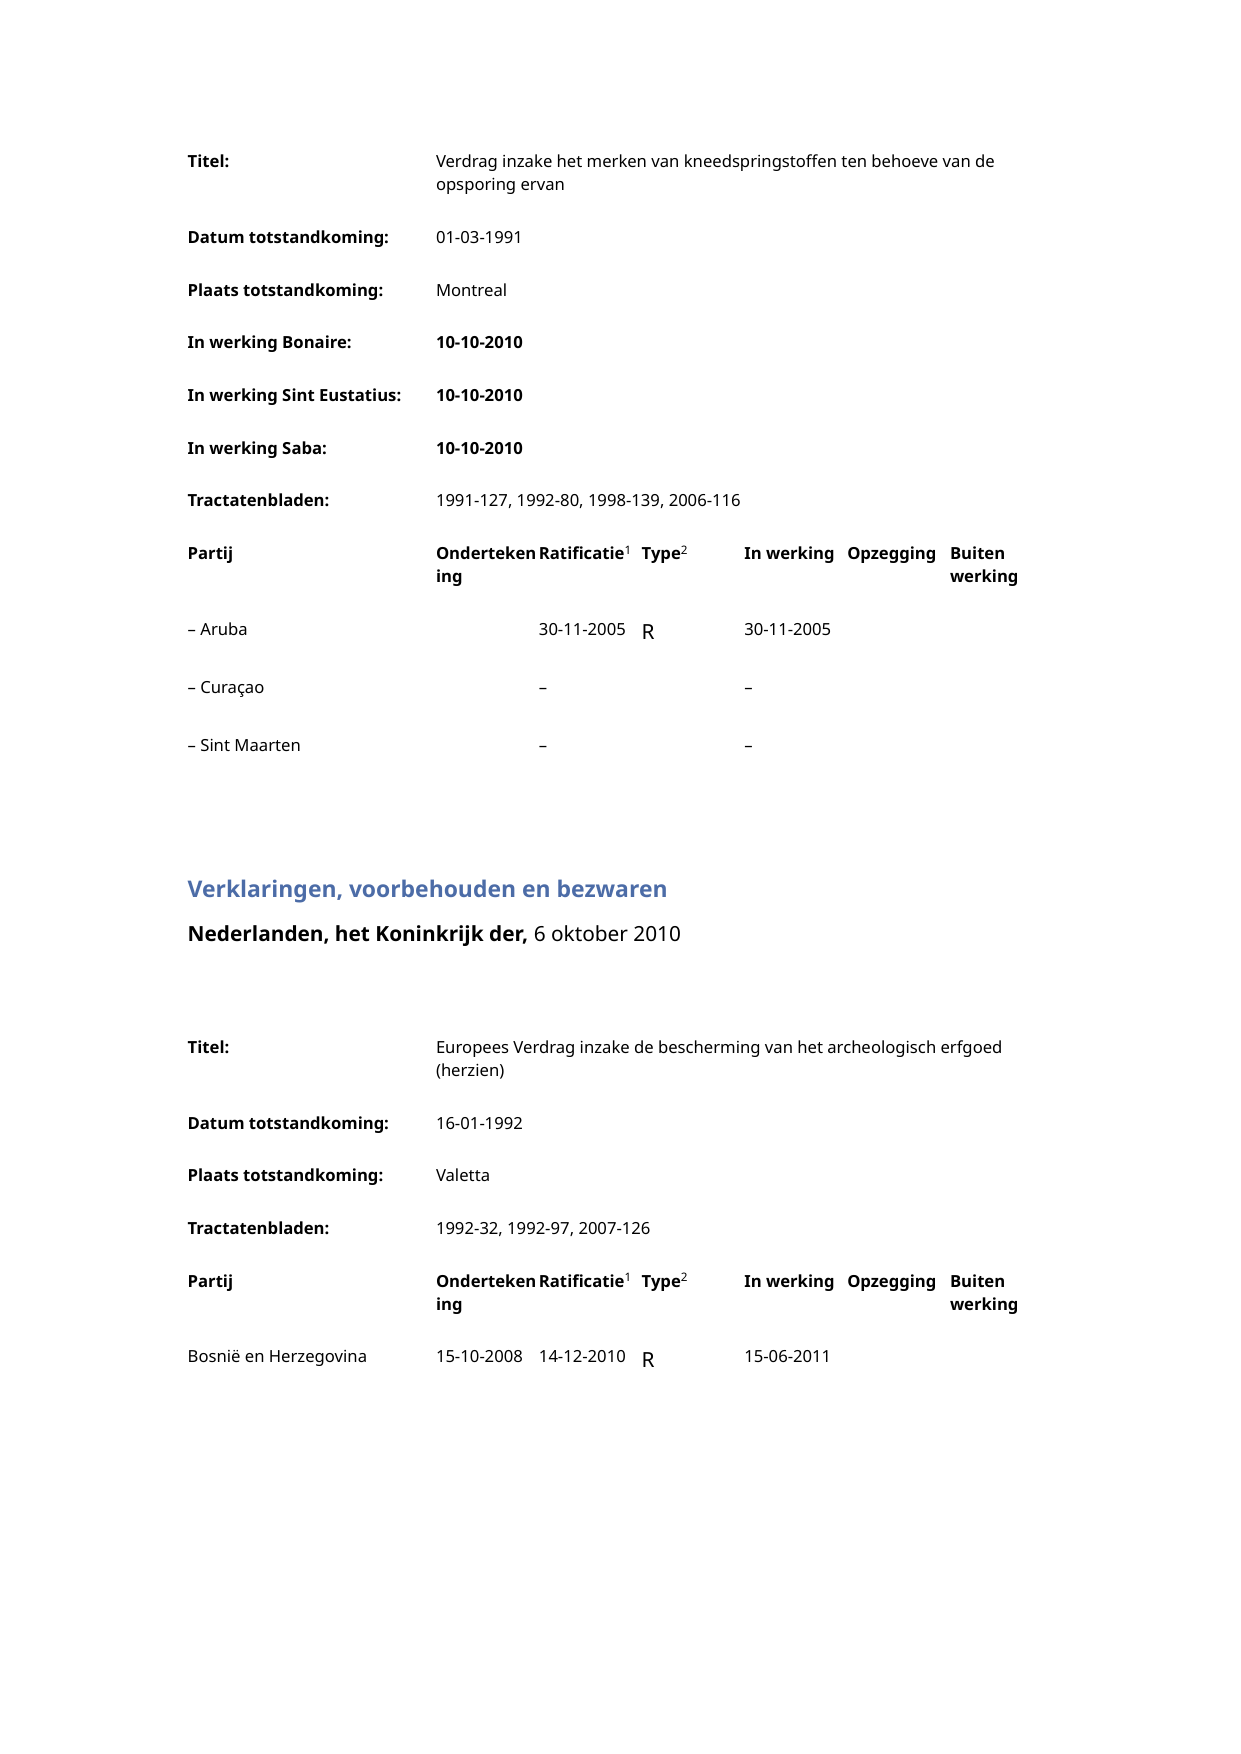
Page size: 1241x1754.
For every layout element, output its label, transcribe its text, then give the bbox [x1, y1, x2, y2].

table_cell – [539, 676, 641, 734]
table_cell [436, 676, 539, 734]
table_cell Datum totstandkoming: [188, 225, 436, 278]
table_cell – [539, 734, 641, 792]
table_cell – [744, 676, 847, 734]
table_cell 10-10-2010 [436, 436, 1053, 489]
table_cell 1992-32, 1992-97, 2007-126 [436, 1217, 1053, 1269]
table_cell Ratificatie1 [539, 1270, 641, 1345]
table_cell Tractatenbladen: [188, 489, 436, 542]
table_cell Buiten werking [950, 542, 1053, 617]
table_cell – Sint Maarten [188, 734, 436, 792]
table_cell [436, 734, 539, 792]
table_cell Bosnië en Herzegovina [188, 1345, 436, 1403]
table_cell [950, 734, 1053, 792]
table_cell [950, 1345, 1053, 1403]
table_cell Ondertekening [436, 542, 539, 617]
table_cell [950, 617, 1053, 676]
table_cell Montreal [436, 278, 1053, 331]
table_cell – [744, 734, 847, 792]
text Nederlanden, het Koninkrijk der, 6 oktober 2010 [187, 919, 1053, 948]
subtitle Verklaringen, voorbehouden en bezwaren [187, 873, 1053, 904]
table_cell [847, 617, 950, 676]
table_cell Buiten werking [950, 1270, 1053, 1345]
table_cell 1991-127, 1992-80, 1998-139, 2006-116 [436, 489, 1053, 542]
table_cell Type2 [641, 542, 744, 617]
table_cell R [641, 617, 744, 676]
table_header Titel: [188, 150, 436, 225]
table_cell [641, 734, 744, 792]
table_cell Type2 [641, 1270, 744, 1345]
table_cell – Curaçao [188, 676, 436, 734]
table_cell 10-10-2010 [436, 384, 1053, 436]
table_cell [847, 1345, 950, 1403]
table_cell 15-06-2011 [744, 1345, 847, 1403]
table_cell Ondertekening [436, 1270, 539, 1345]
table_cell Plaats totstandkoming: [188, 278, 436, 331]
table_cell 01-03-1991 [436, 225, 1053, 278]
table_cell Valetta [436, 1164, 1053, 1217]
table_cell 30-11-2005 [539, 617, 641, 676]
table_cell R [641, 1345, 744, 1403]
table_cell 16-01-1992 [436, 1111, 1053, 1164]
table_cell [950, 676, 1053, 734]
table_cell [847, 676, 950, 734]
table_cell In werking [744, 1270, 847, 1345]
table_cell Datum totstandkoming: [188, 1111, 436, 1164]
table_cell 10-10-2010 [436, 331, 1053, 383]
table_cell Tractatenbladen: [188, 1217, 436, 1269]
table_cell Opzegging [847, 542, 950, 617]
table_header Europees Verdrag inzake de bescherming van het archeologisch erfgoed (herzien) [436, 1036, 1053, 1111]
table_cell 14-12-2010 [539, 1345, 641, 1403]
table_cell In werking Sint Eustatius: [188, 384, 436, 436]
table_cell Ratificatie1 [539, 542, 641, 617]
table_cell Plaats totstandkoming: [188, 1164, 436, 1217]
table_cell [847, 734, 950, 792]
table_cell In werking Saba: [188, 436, 436, 489]
table_cell – Aruba [188, 617, 436, 676]
table_cell 30-11-2005 [744, 617, 847, 676]
table_cell In werking Bonaire: [188, 331, 436, 383]
table_cell Partij [188, 1270, 436, 1345]
table_cell [641, 676, 744, 734]
table_header Titel: [188, 1036, 436, 1111]
table_cell [436, 617, 539, 676]
table_cell Opzegging [847, 1270, 950, 1345]
table_cell In werking [744, 542, 847, 617]
table_header Verdrag inzake het merken van kneedspringstoffen ten behoeve van de opsporing ervan [436, 150, 1053, 225]
table_cell Partij [188, 542, 436, 617]
table_cell 15-10-2008 [436, 1345, 539, 1403]
